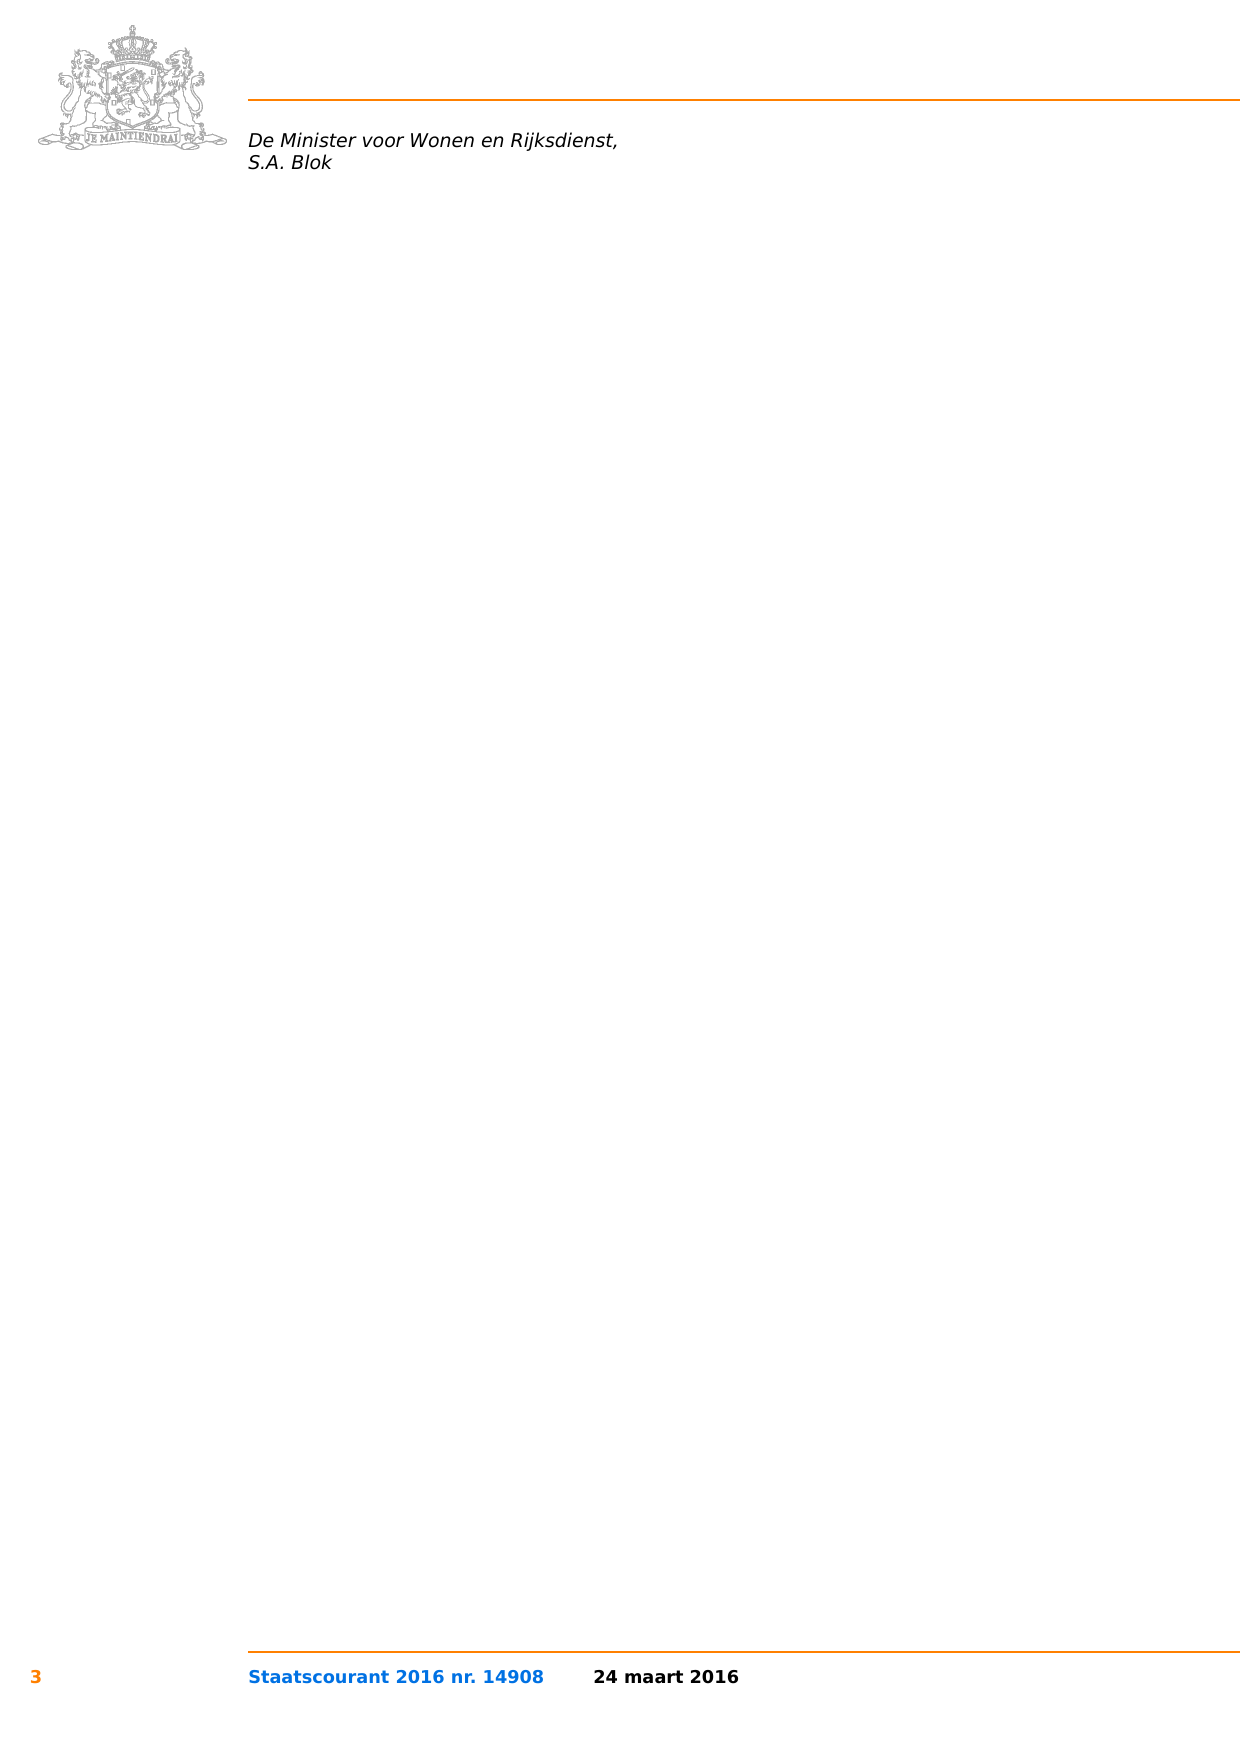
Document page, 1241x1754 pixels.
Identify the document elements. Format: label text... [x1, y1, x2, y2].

text De Minister voor Wonen en Rijksdienst, S.A. Blok [248, 130, 1163, 174]
picture [38, 25, 227, 150]
